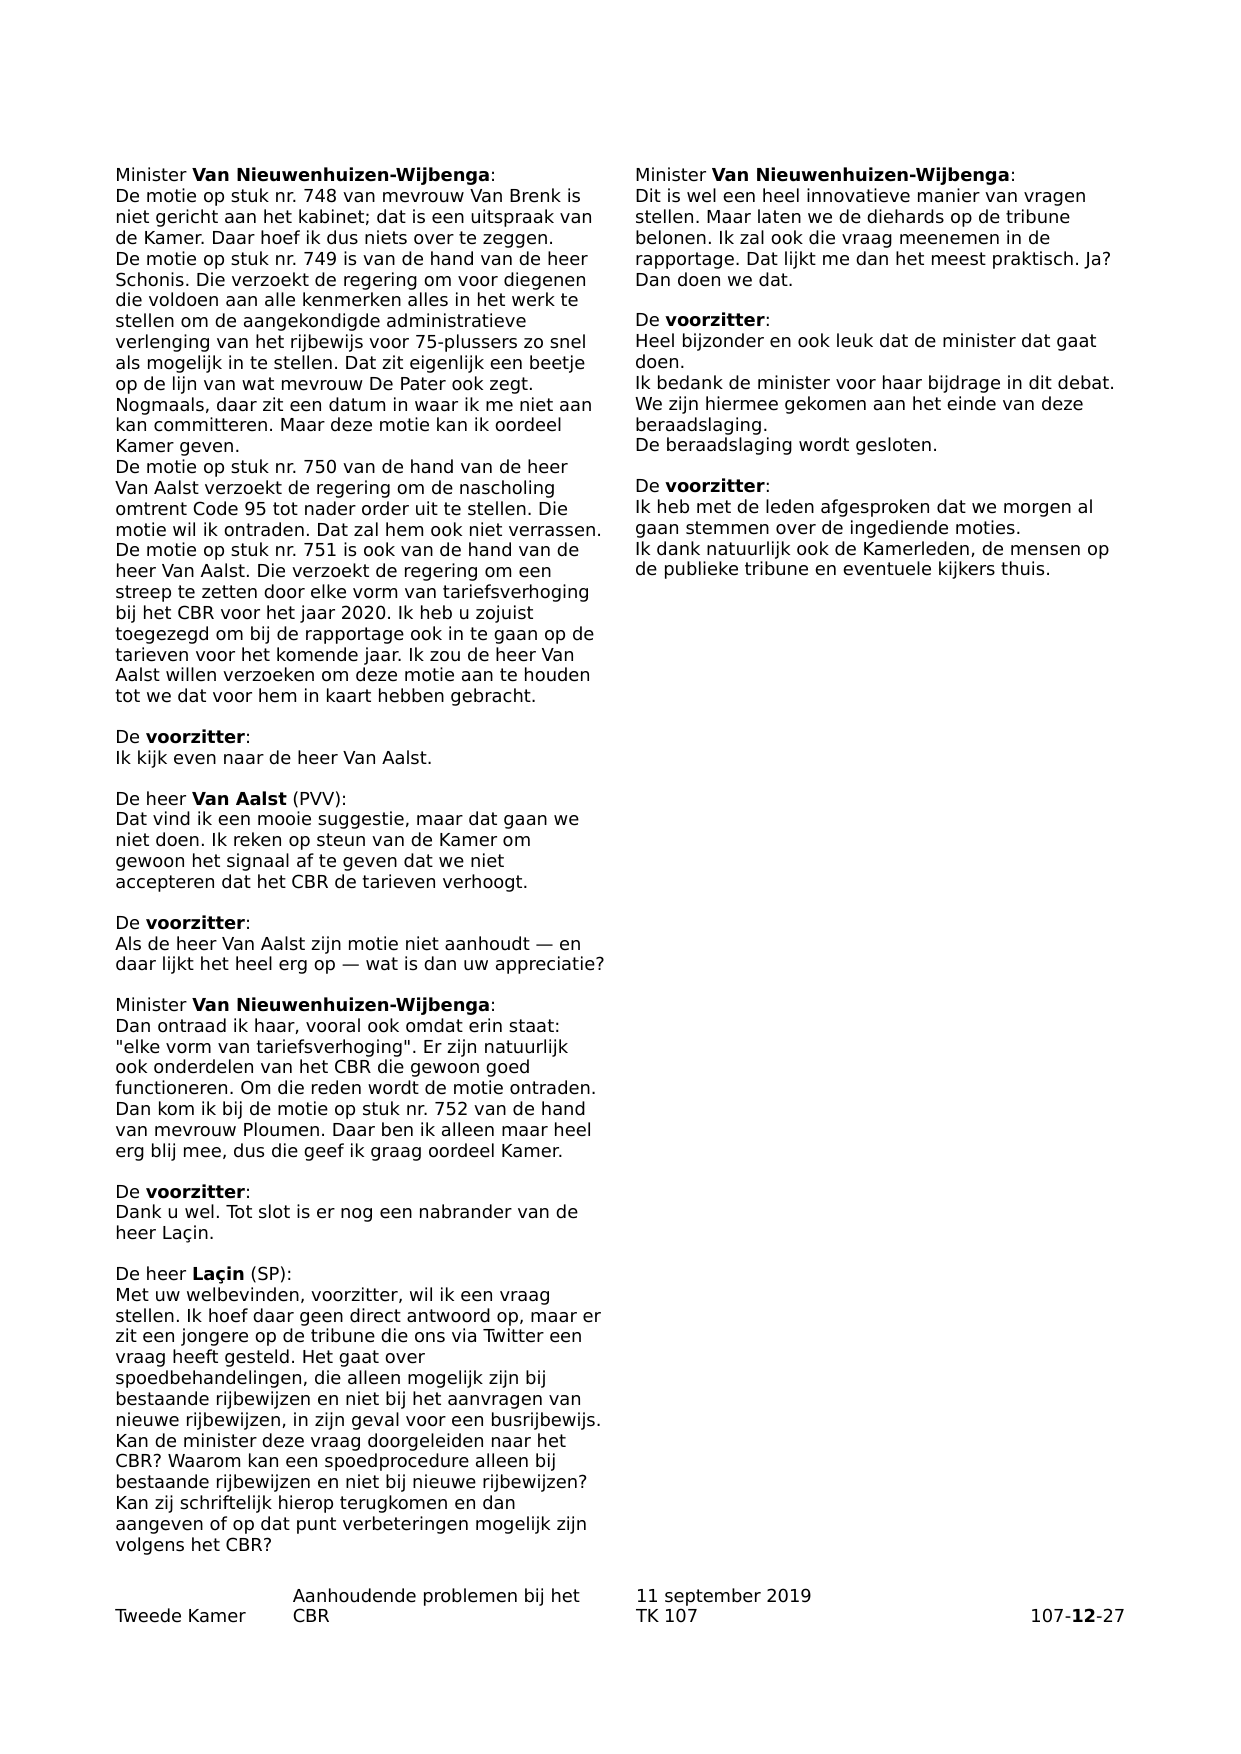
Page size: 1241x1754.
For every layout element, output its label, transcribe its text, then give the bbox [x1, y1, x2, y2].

text Ik kijk even naar de heer Van Aalst. [115, 748, 605, 768]
text Minister Van Nieuwenhuizen-Wijbenga: [635, 165, 1125, 186]
text De heer Laçin (SP): [115, 1264, 605, 1284]
text De motie op stuk nr. 749 is van de hand van de heer Schonis. Die verzoekt de regering om voor diegenen die voldoen aan alle kenmerken alles in het werk te stellen om de aangekondigde administratieve verlenging van het rijbewijs voor 75-plussers zo snel als mogelijk in te stellen. Dat zit eigenlijk een beetje op de lijn van wat mevrouw De Pater ook zegt. Nogmaals, daar zit een datum in waar ik me niet aan kan committeren. Maar deze motie kan ik oordeel Kamer geven. [115, 248, 605, 457]
text Als de heer Van Aalst zijn motie niet aanhoudt — en daar lijkt het heel erg op — wat is dan uw appreciatie? [115, 933, 605, 975]
text De voorzitter: [115, 912, 605, 933]
text De voorzitter: [115, 1181, 605, 1202]
text Dat vind ik een mooie suggestie, maar dat gaan we niet doen. Ik reken op steun van de Kamer om gewoon het signaal af te geven dat we niet accepteren dat het CBR de tarieven verhoogt. [115, 809, 605, 892]
text Heel bijzonder en ook leuk dat de minister dat gaat doen. [635, 331, 1125, 373]
text Ik dank natuurlijk ook de Kamerleden, de mensen op de publieke tribune en eventuele kijkers thuis. [635, 538, 1125, 580]
text De motie op stuk nr. 748 van mevrouw Van Brenk is niet gericht aan het kabinet; dat is een uitspraak van de Kamer. Daar hoef ik dus niets over te zeggen. [115, 186, 605, 248]
text Minister Van Nieuwenhuizen-Wijbenga: [115, 165, 605, 186]
text De motie op stuk nr. 750 van de hand van de heer Van Aalst verzoekt de regering om de nascholing omtrent Code 95 tot nader order uit te stellen. Die motie wil ik ontraden. Dat zal hem ook niet verrassen. [115, 457, 605, 540]
text De voorzitter: [635, 310, 1125, 331]
text Dan ontraad ik haar, vooral ook omdat erin staat: "elke vorm van tariefsverhoging". Er zijn natuurlijk ook onderdelen van het CBR die gewoon goed functioneren. Om die reden wordt de motie ontraden. [115, 1016, 605, 1099]
text Ik heb met de leden afgesproken dat we morgen al gaan stemmen over de ingediende moties. [635, 497, 1125, 538]
text Met uw welbevinden, voorzitter, wil ik een vraag stellen. Ik hoef daar geen direct antwoord op, maar er zit een jongere op de tribune die ons via Twitter een vraag heeft gesteld. Het gaat over spoedbehandelingen, die alleen mogelijk zijn bij bestaande rijbewijzen en niet bij het aanvragen van nieuwe rijbewijzen, in zijn geval voor een busrijbewijs. Kan de minister deze vraag doorgeleiden naar het CBR? Waarom kan een spoedprocedure alleen bij bestaande rijbewijzen en niet bij nieuwe rijbewijzen? Kan zij schriftelijk hierop terugkomen en dan aangeven of op dat punt verbeteringen mogelijk zijn volgens het CBR? [115, 1284, 605, 1555]
text De voorzitter: [115, 727, 605, 748]
text De beraadslaging wordt gesloten. [635, 435, 1125, 456]
text De heer Van Aalst (PVV): [115, 788, 605, 809]
text De voorzitter: [635, 476, 1125, 497]
text Dan kom ik bij de motie op stuk nr. 752 van de hand van mevrouw Ploumen. Daar ben ik alleen maar heel erg blij mee, dus die geef ik graag oordeel Kamer. [115, 1099, 605, 1161]
text De motie op stuk nr. 751 is ook van de hand van de heer Van Aalst. Die verzoekt de regering om een streep te zetten door elke vorm van tariefsverhoging bij het CBR voor het jaar 2020. Ik heb u zojuist toegezegd om bij de rapportage ook in te gaan op de tarieven voor het komende jaar. Ik zou de heer Van Aalst willen verzoeken om deze motie aan te houden tot we dat voor hem in kaart hebben gebracht. [115, 540, 605, 707]
text Dank u wel. Tot slot is er nog een nabrander van de heer Laçin. [115, 1202, 605, 1244]
text Dit is wel een heel innovatieve manier van vragen stellen. Maar laten we de diehards op de tribune belonen. Ik zal ook die vraag meenemen in de rapportage. Dat lijkt me dan het meest praktisch. Ja? Dan doen we dat. [635, 186, 1125, 290]
text Ik bedank de minister voor haar bijdrage in dit debat. We zijn hiermee gekomen aan het einde van deze beraadslaging. [635, 373, 1125, 435]
text Minister Van Nieuwenhuizen-Wijbenga: [115, 995, 605, 1016]
